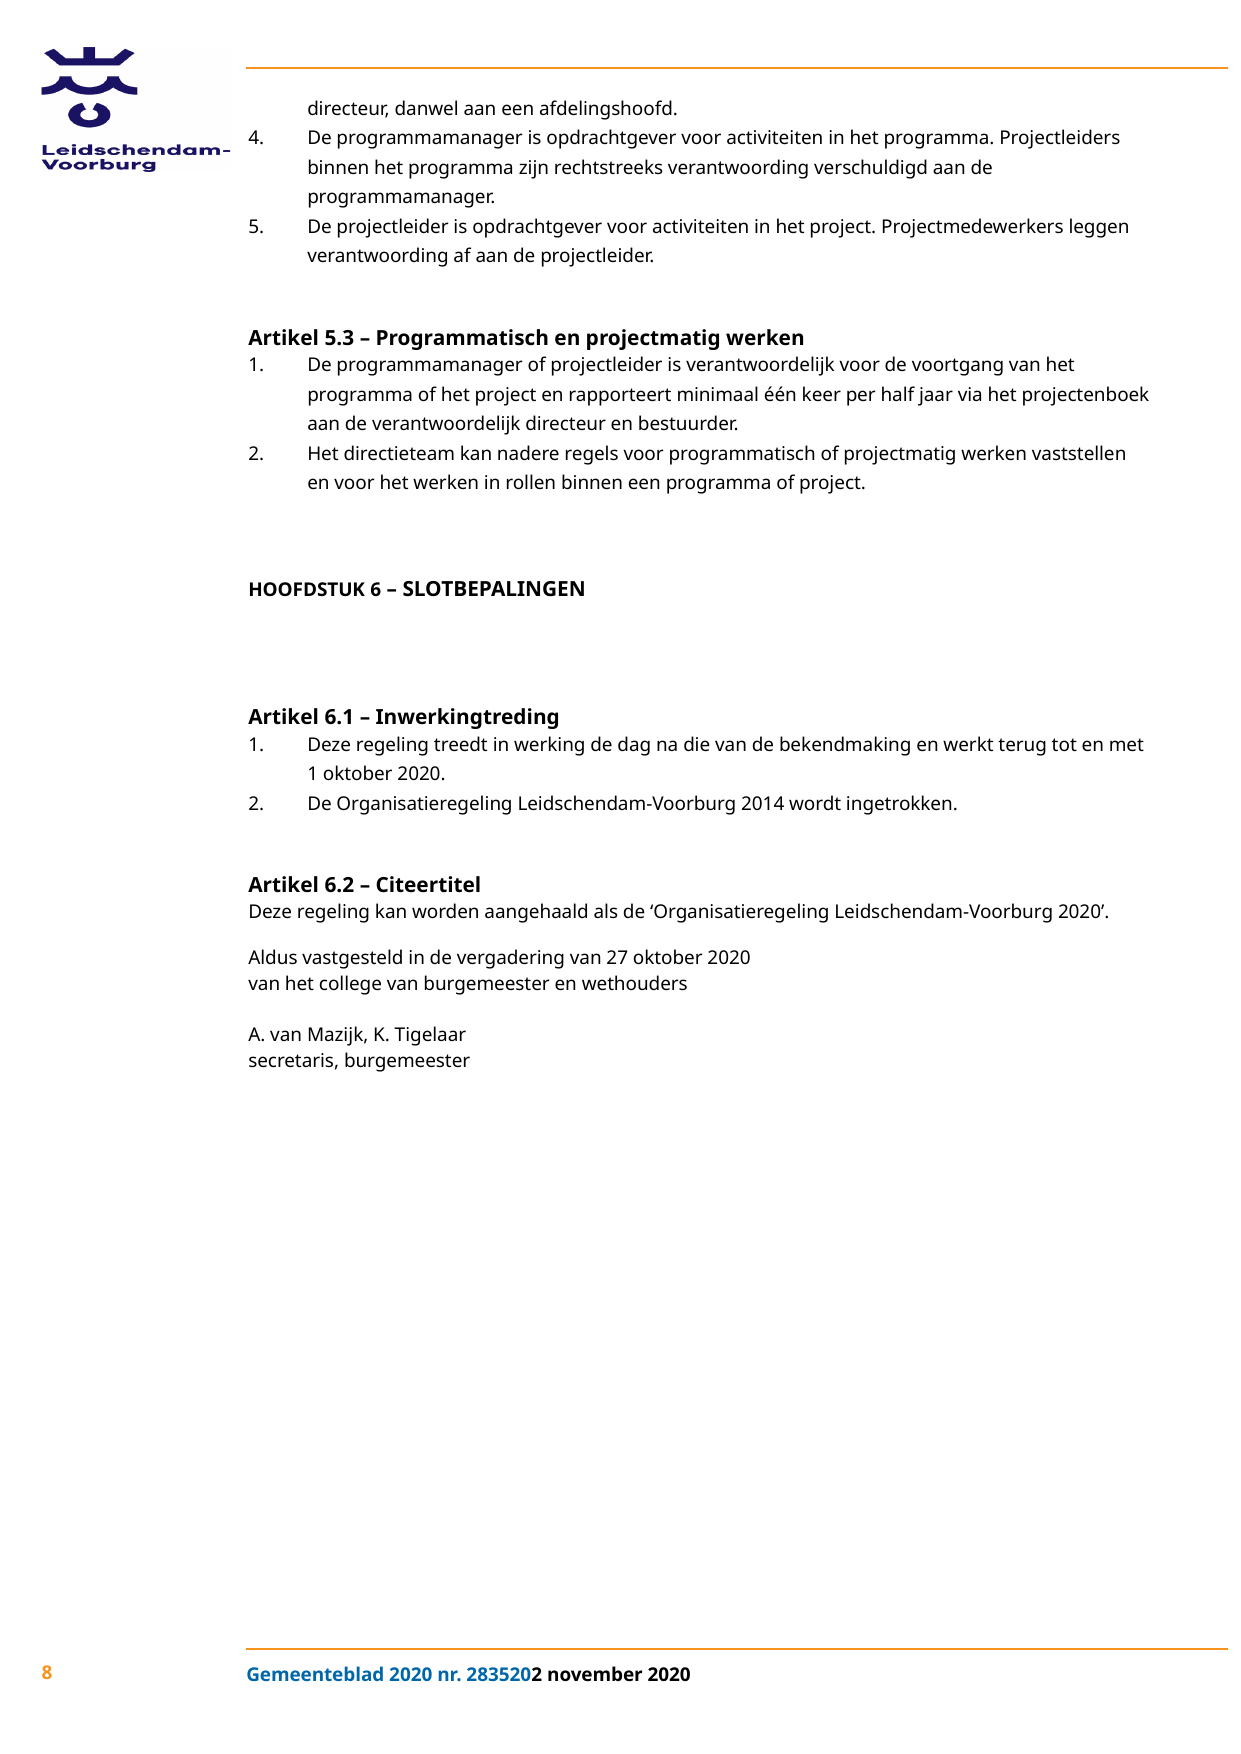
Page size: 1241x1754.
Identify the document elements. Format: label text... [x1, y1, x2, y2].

list directeur, danwel aan een afdelingshoofd. [248, 95, 1152, 121]
text van het college van burgemeester en wethouders [248, 970, 1152, 996]
list De programmamanager is opdrachtgever voor activiteiten in het programma. Projectleiders binnen het programma zijn rechtstreeks verantwoording verschuldigd aan de programmamanager. [248, 124, 1152, 209]
text Artikel 5.3 – Programmatisch en projectmatig werken [248, 323, 1152, 351]
list Het directieteam kan nadere regels voor programmatisch of projectmatig werken vaststellen en voor het werken in rollen binnen een programma of project. [248, 440, 1152, 495]
list De projectleider is opdrachtgever voor activiteiten in het project. Projectmedewerkers leggen verantwoording af aan de projectleider. [248, 213, 1152, 268]
list De Organisatieregeling Leidschendam-Voorburg 2014 wordt ingetrokken. [248, 790, 1152, 816]
text Artikel 6.1 – Inwerkingtreding [248, 702, 1152, 731]
text Artikel 6.2 – Citeertitel [248, 870, 1152, 898]
text HOOFDSTUK 6 – SLOTBEPALINGEN [248, 574, 1152, 603]
text secretaris, burgemeester [248, 1047, 1152, 1073]
text Aldus vastgesteld in de vergadering van 27 oktober 2020 [248, 944, 1152, 970]
list De programmamanager of projectleider is verantwoordelijk voor de voortgang van het programma of het project en rapporteert minimaal één keer per half jaar via het projectenboek aan de verantwoordelijk directeur en bestuurder. [248, 351, 1152, 436]
list Deze regeling treedt in werking de dag na die van de bekendmaking en werkt terug tot en met 1 oktober 2020. [248, 731, 1152, 786]
text A. van Mazijk, K. Tigelaar [248, 1021, 1152, 1047]
picture [41, 47, 231, 172]
text Deze regeling kan worden aangehaald als de ‘Organisatieregeling Leidschendam-Voorburg 2020’. [248, 898, 1152, 924]
